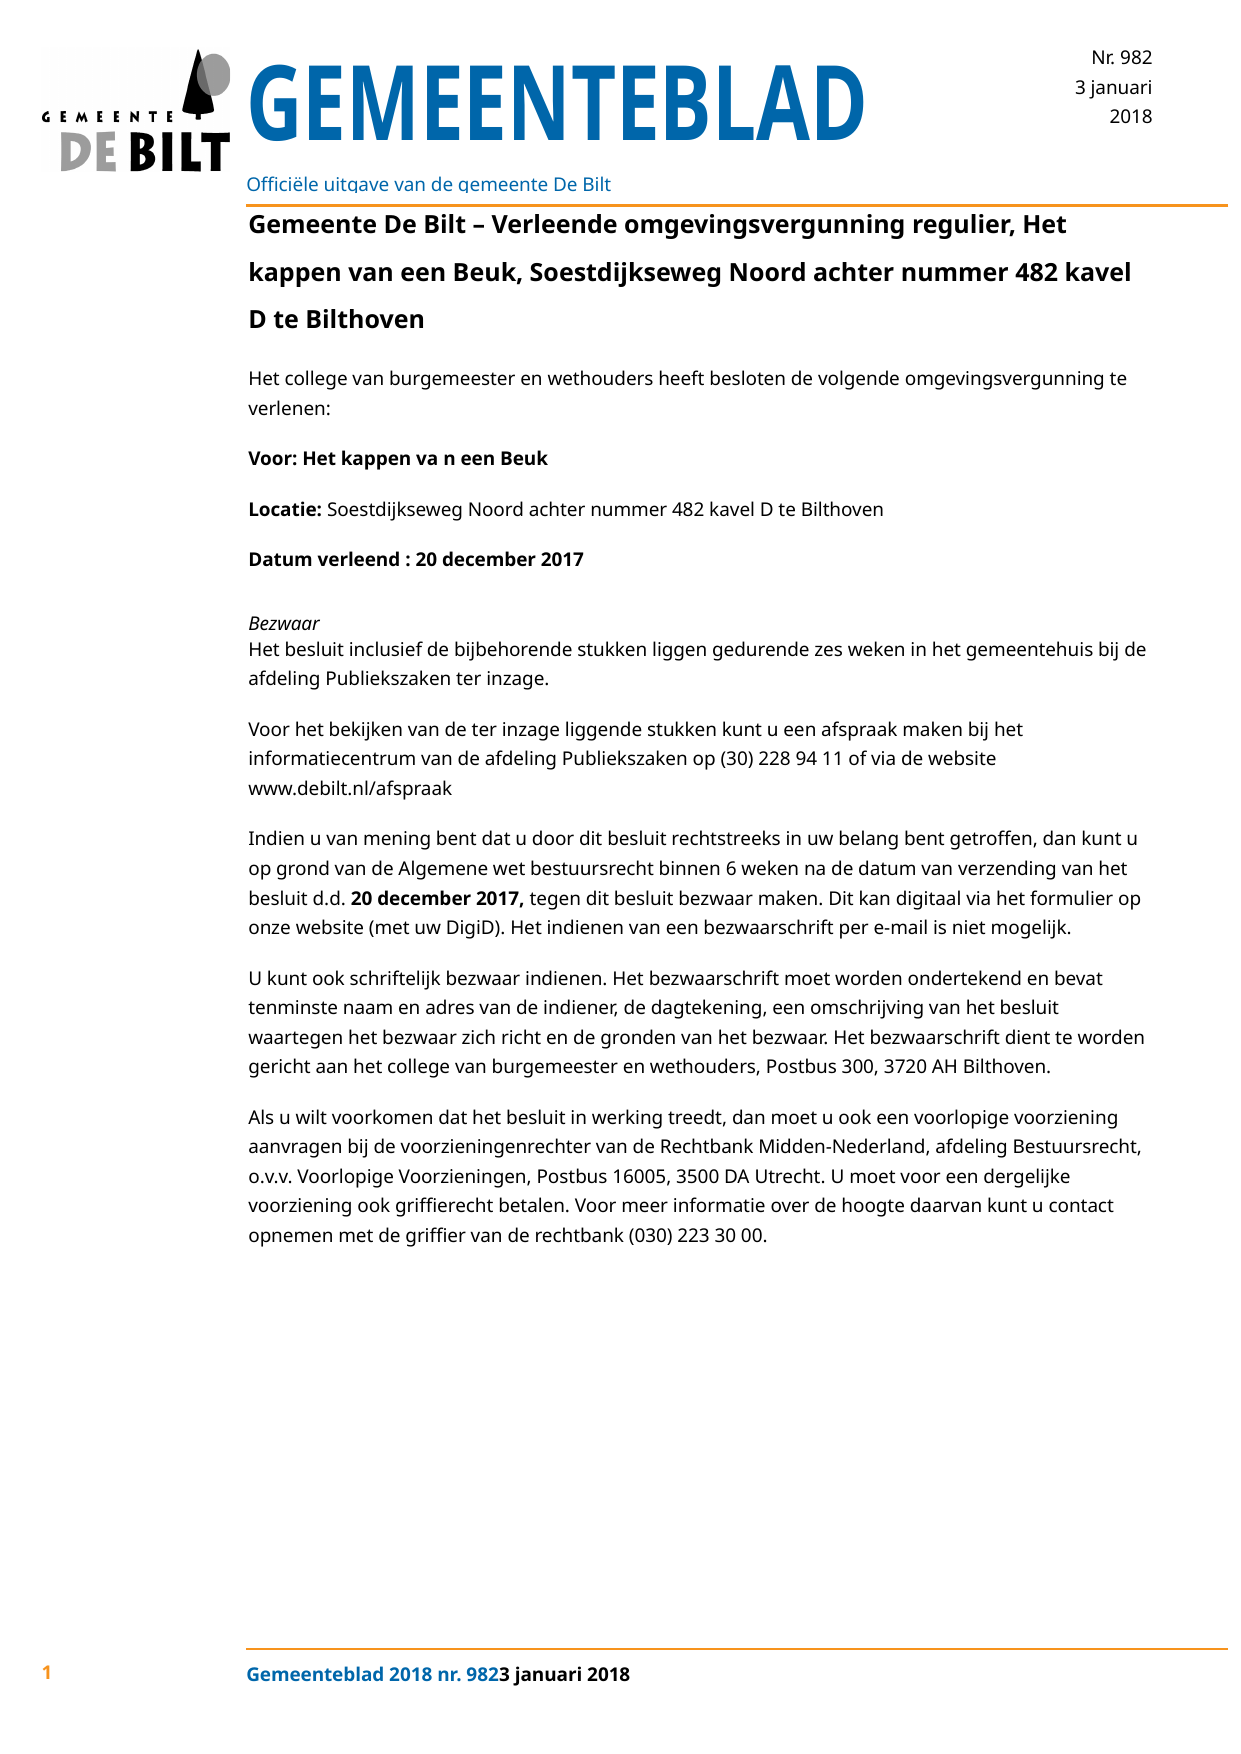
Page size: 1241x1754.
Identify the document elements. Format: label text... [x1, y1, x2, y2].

text Locatie: Soestdijkseweg Noord achter nummer 482 kavel D te Bilthoven [248, 496, 1152, 522]
text U kunt ook schriftelijk bezwaar indienen. Het bezwaarschrift moet worden ondertekend en bevat tenminste naam en adres van de indiener, de dagtekening, een omschrijving van het besluit waartegen het bezwaar zich richt en de gronden van het bezwaar. Het bezwaarschrift dient te worden gericht aan het college van burgemeester en wethouders, Postbus 300, 3720 AH Bilthoven. [248, 965, 1152, 1079]
text Voor: Het kappen va n een Beuk [248, 446, 1152, 471]
text Als u wilt voorkomen dat het besluit in werking treedt, dan moet u ook een voorlopige voorziening aanvragen bij de voorzieningenrechter van de Rechtbank Midden-Nederland, afdeling Bestuursrecht, o.v.v. Voorlopige Voorzieningen, Postbus 16005, 3500 DA Utrecht. U moet voor een dergelijke voorziening ook griffierecht betalen. Voor meer informatie over de hoogte daarvan kunt u contact opnemen met de griffier van de rechtbank (030) 223 30 00. [248, 1104, 1152, 1248]
text Voor het bekijken van de ter inzage liggende stukken kunt u een afspraak maken bij het informatiecentrum van de afdeling Publiekszaken op (30) 228 94 11 of via de website www.debilt.nl/afspraak [248, 716, 1152, 801]
text Indien u van mening bent dat u door dit besluit rechtstreeks in uw belang bent getroffen, dan kunt u op grond van de Algemene wet bestuursrecht binnen 6 weken na de datum van verzending van het besluit d.d. 20 december 2017, tegen dit besluit bezwaar maken. Dit kan digitaal via het formulier op onze website (met uw DigiD). Het indienen van een bezwaarschrift per e-mail is niet mogelijk. [248, 826, 1152, 940]
text Gemeente De Bilt – Verleende omgevingsvergunning regulier, Het kappen van een Beuk, Soestdijkseweg Noord achter nummer 482 kavel D te Bilthoven [248, 207, 1152, 336]
text Datum verleend : 20 december 2017 [248, 546, 1152, 572]
text Het besluit inclusief de bijbehorende stukken liggen gedurende zes weken in het gemeentehuis bij de afdeling Publiekszaken ter inzage. [248, 636, 1152, 691]
text Bezwaar [248, 610, 1152, 636]
text Het college van burgemeester en wethouders heeft besloten de volgende omgevingsvergunning te verlenen: [248, 366, 1152, 421]
picture [41, 47, 231, 172]
